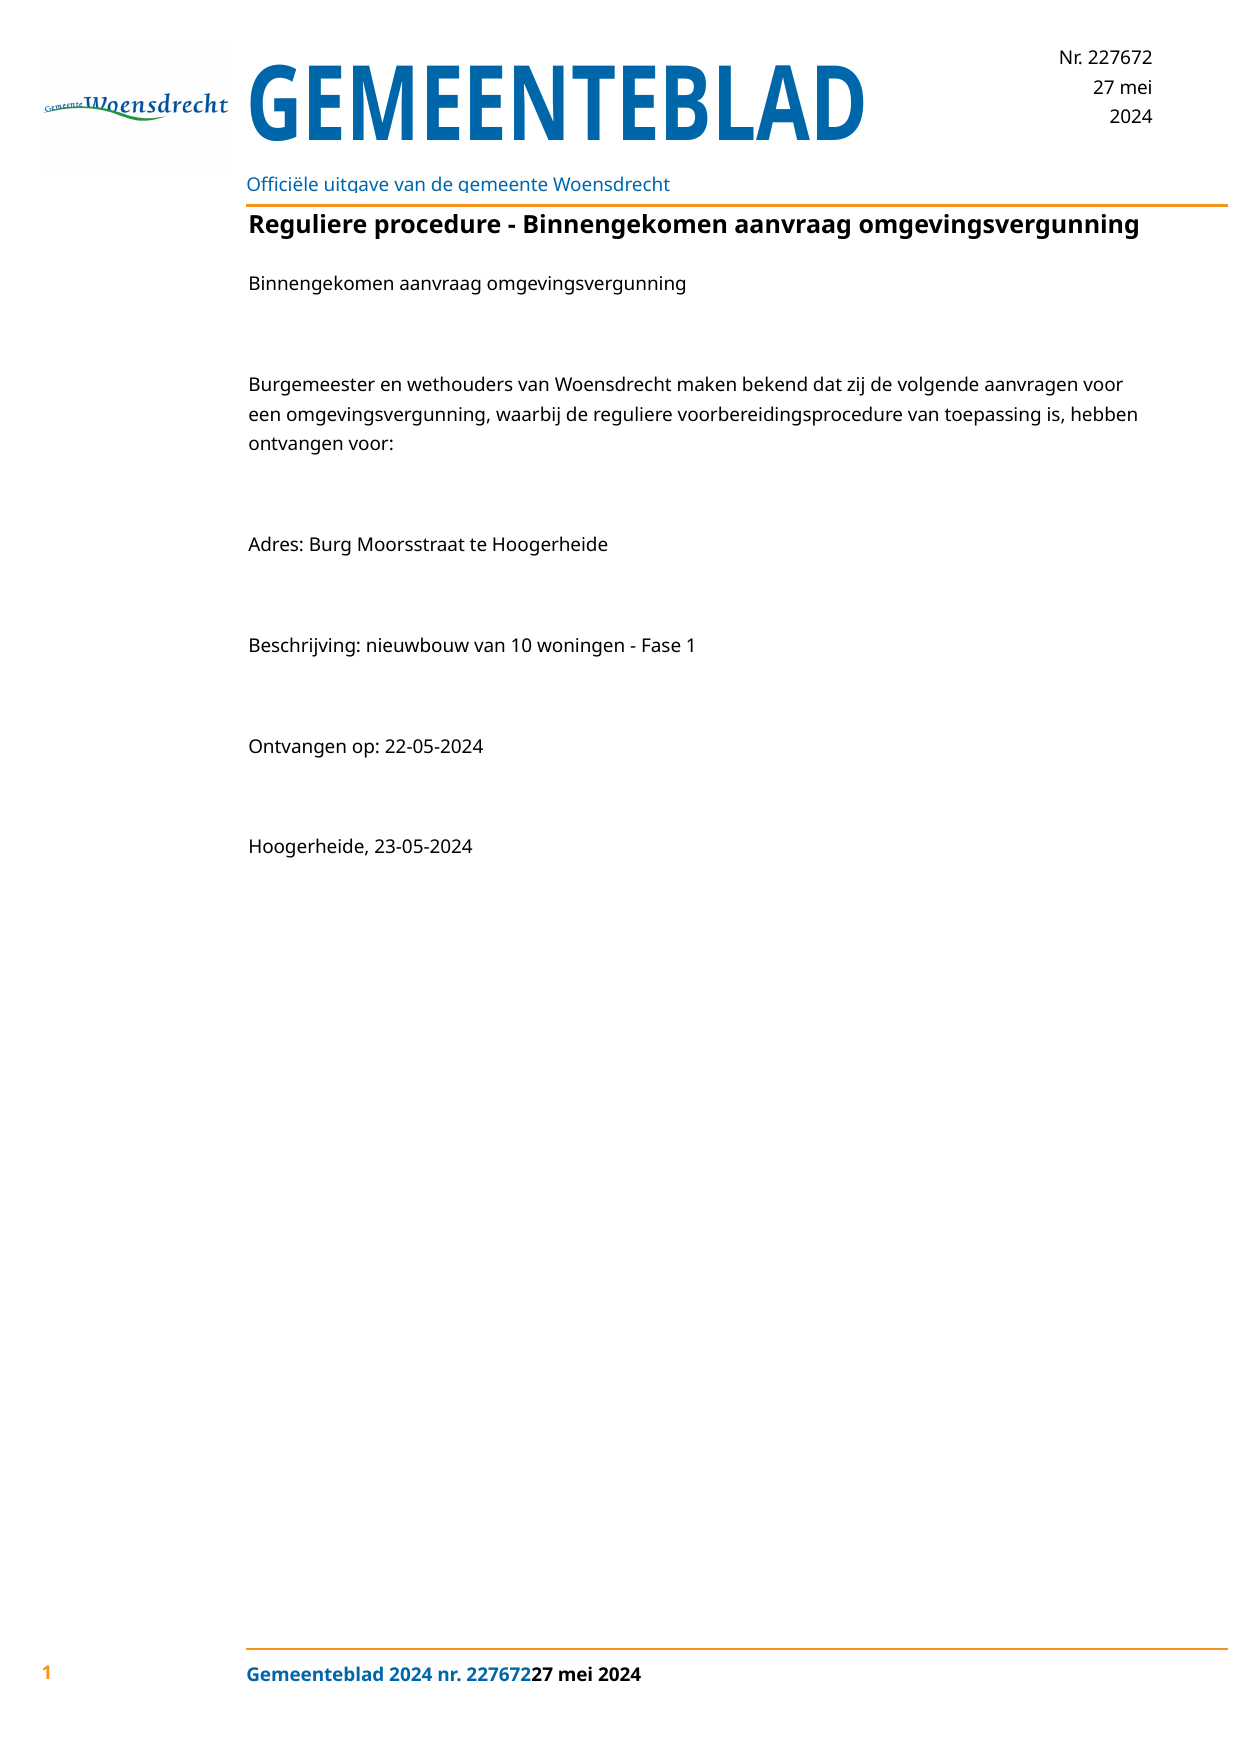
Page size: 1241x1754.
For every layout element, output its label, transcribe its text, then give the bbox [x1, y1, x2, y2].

text Adres: Burg Moorsstraat te Hoogerheide [248, 531, 1152, 557]
picture [41, 47, 231, 172]
text Ontvangen op: 22-05-2024 [248, 733, 1152, 758]
text Binnengekomen aanvraag omgevingsvergunning [248, 270, 1152, 296]
text Beschrijving: nieuwbouw van 10 woningen - Fase 1 [248, 632, 1152, 658]
text Hoogerheide, 23-05-2024 [248, 834, 1152, 859]
text Burgemeester en wethouders van Woensdrecht maken bekend dat zij de volgende aanvragen voor een omgevingsvergunning, waarbij de reguliere voorbereidingsprocedure van toepassing is, hebben ontvangen voor: [248, 371, 1152, 456]
text Reguliere procedure - Binnengekomen aanvraag omgevingsvergunning [248, 207, 1152, 241]
